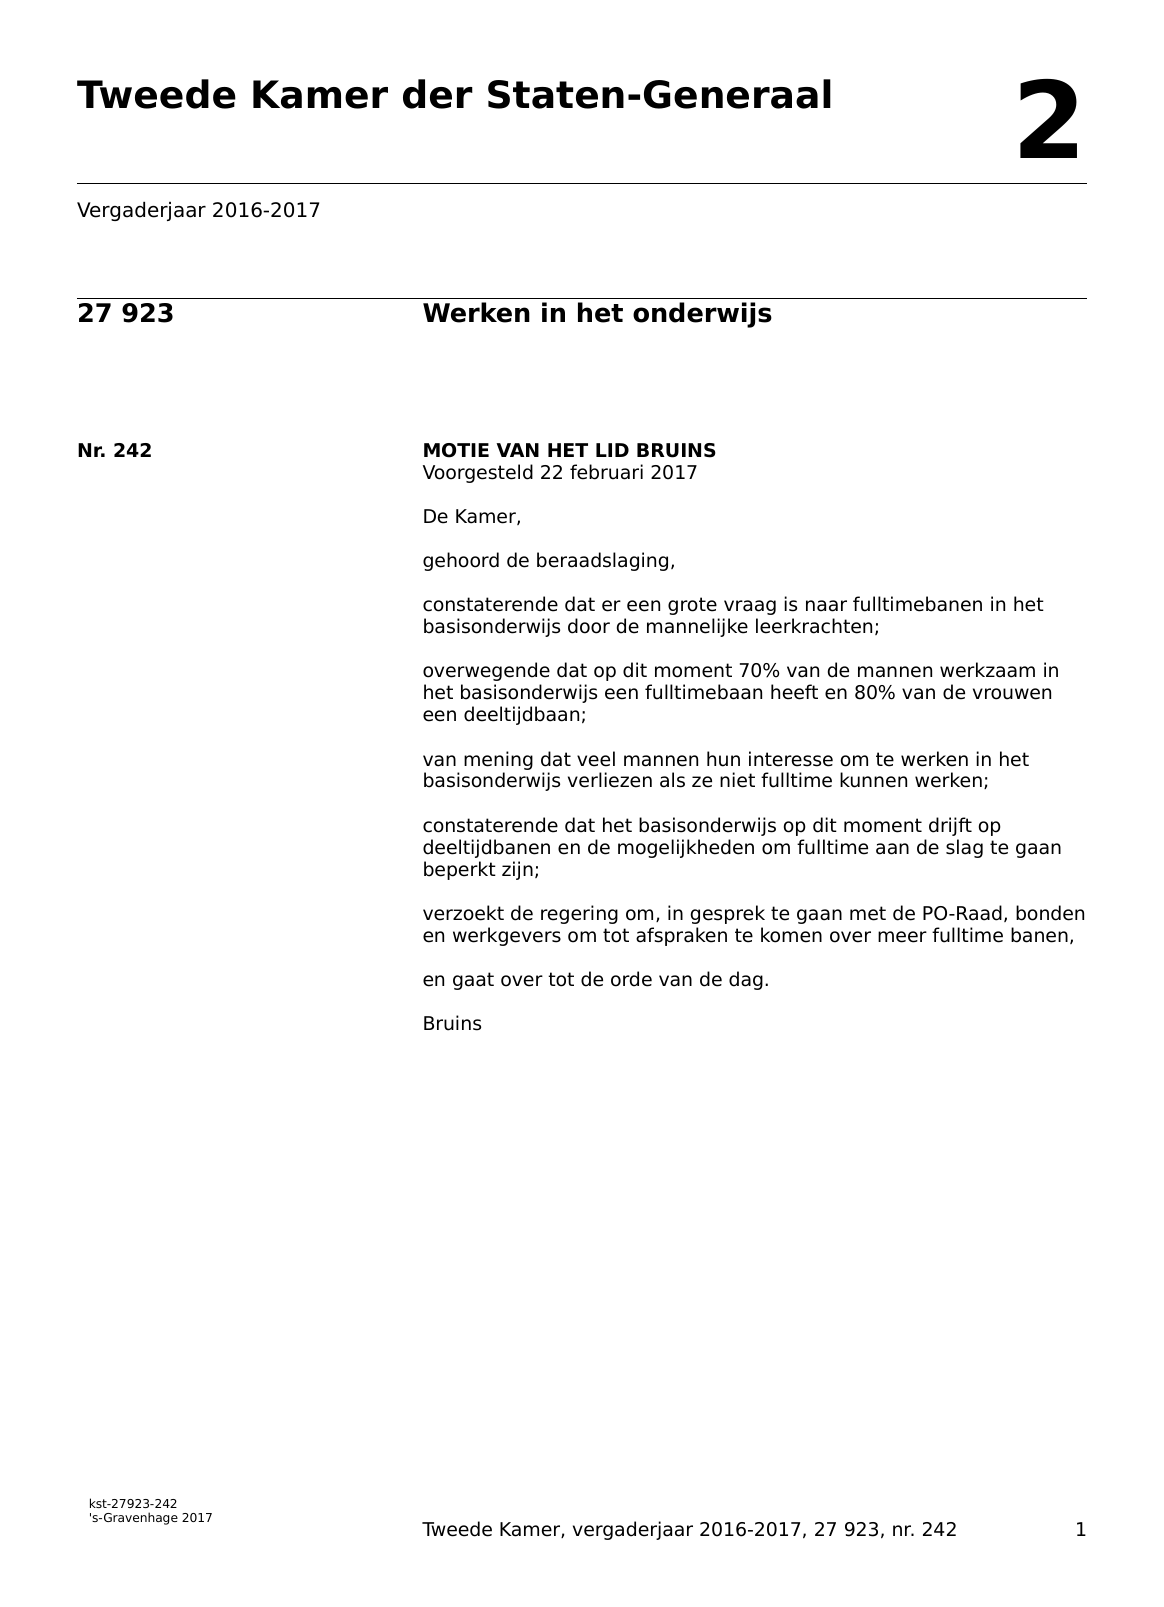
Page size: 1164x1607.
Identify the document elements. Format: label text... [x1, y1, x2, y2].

subtitle 27 923 Werken in het onderwijs [77, 299, 1087, 329]
table_cell Vergaderjaar 2016-2017 [77, 184, 1087, 298]
text en gaat over tot de orde van de dag. [422, 969, 1087, 991]
text 's-Gravenhage 2017 [88, 1511, 323, 1525]
text De Kamer, [422, 506, 1087, 528]
text Voorgesteld 22 februari 2017 [422, 462, 1087, 484]
text kst-27923-242 [88, 1497, 323, 1511]
table_header Tweede Kamer der Staten-Generaal [77, 59, 886, 183]
text constaterende dat er een grote vraag is naar fulltimebanen in het basisonderwijs door de mannelijke leerkrachten; [422, 594, 1087, 638]
text Bruins [422, 1013, 1087, 1035]
text overwegende dat op dit moment 70% van de mannen werkzaam in het basisonderwijs een fulltimebaan heeft en 80% van de vrouwen een deeltijdbaan; [422, 660, 1087, 726]
text gehoord de beraadslaging, [422, 550, 1087, 572]
table_header 2 [886, 59, 1087, 183]
subtitle Nr. 242 MOTIE VAN HET LID BRUINS [77, 440, 1087, 462]
text van mening dat veel mannen hun interesse om te werken in het basisonderwijs verliezen als ze niet fulltime kunnen werken; [422, 748, 1087, 792]
text constaterende dat het basisonderwijs op dit moment drijft op deeltijdbanen en de mogelijkheden om fulltime aan de slag te gaan beperkt zijn; [422, 814, 1087, 881]
text verzoekt de regering om, in gesprek te gaan met de PO-Raad, bonden en werkgevers om tot afspraken te komen over meer fulltime banen, [422, 903, 1087, 947]
